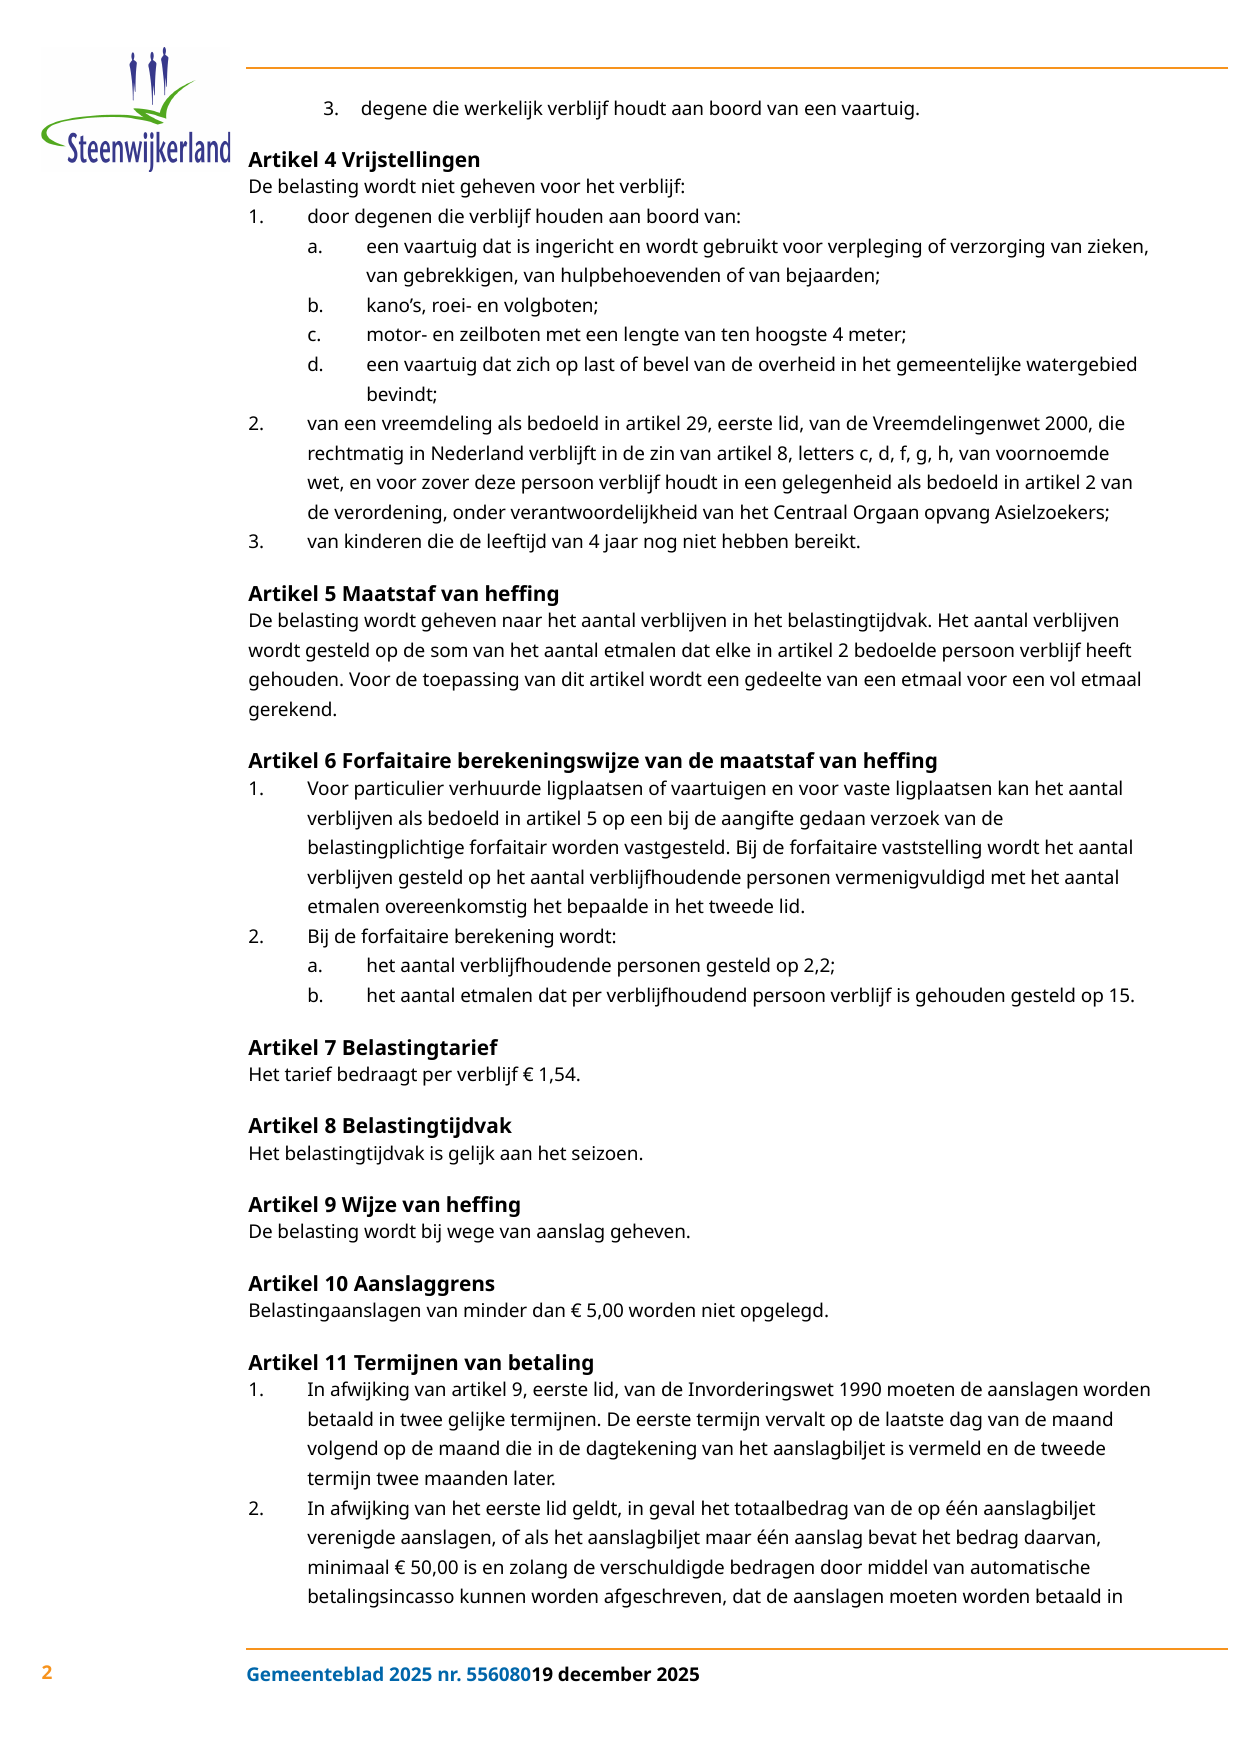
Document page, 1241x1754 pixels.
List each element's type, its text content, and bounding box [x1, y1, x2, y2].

list In afwijking van het eerste lid geldt, in geval het totaalbedrag van de op één aanslagbiljet verenigde aanslagen, of als het aanslagbiljet maar één aanslag bevat het bedrag daarvan, minimaal € 50,00 is en zolang de verschuldigde bedragen door middel van automatische betalingsincasso kunnen worden afgeschreven, dat de aanslagen moeten worden betaald in [248, 1495, 1152, 1609]
list door degenen die verblijf houden aan boord van: [248, 203, 1152, 229]
list In afwijking van artikel 9, eerste lid, van de Invorderingswet 1990 moeten de aanslagen worden betaald in twee gelijke termijnen. De eerste termijn vervalt op de laatste dag van de maand volgend op de maand die in de dagtekening van het aanslagbiljet is vermeld en de tweede termijn twee maanden later. [248, 1376, 1152, 1491]
text Artikel 9 Wijze van heffing [248, 1190, 1152, 1219]
text Het tarief bedraagt per verblijf € 1,54. [248, 1061, 1152, 1087]
list van kinderen die de leeftijd van 4 jaar nog niet hebben bereikt. [248, 529, 1152, 554]
list van een vreemdeling als bedoeld in artikel 29, eerste lid, van de Vreemdelingenwet 2000, die rechtmatig in Nederland verblijft in de zin van artikel 8, letters c, d, f, g, h, van voornoemde wet, en voor zover deze persoon verblijf houdt in een gelegenheid als bedoeld in artikel 2 van de verordening, onder verantwoordelijkheid van het Centraal Orgaan opvang Asielzoekers; [248, 410, 1152, 525]
text Het belastingtijdvak is gelijk aan het seizoen. [248, 1140, 1152, 1166]
text Artikel 5 Maatstaf van heffing [248, 579, 1152, 607]
list Voor particulier verhuurde ligplaatsen of vaartuigen en voor vaste ligplaatsen kan het aantal verblijven als bedoeld in artikel 5 op een bij de aangifte gedaan verzoek van de belastingplichtige forfaitair worden vastgesteld. Bij de forfaitaire vaststelling wordt het aantal verblijven gesteld op het aantal verblijfhoudende personen vermenigvuldigd met het aantal etmalen overeenkomstig het bepaalde in het tweede lid. [248, 775, 1152, 919]
text De belasting wordt niet geheven voor het verblijf: [248, 174, 1152, 199]
list een vaartuig dat zich op last of bevel van de overheid in het gemeentelijke watergebied bevindt; [307, 351, 1152, 406]
text Belastingaanslagen van minder dan € 5,00 worden niet opgelegd. [248, 1298, 1152, 1323]
text De belasting wordt bij wege van aanslag geheven. [248, 1219, 1152, 1244]
list het aantal verblijfhoudende personen gesteld op 2,2; [307, 953, 1152, 978]
text Artikel 10 Aanslaggrens [248, 1269, 1152, 1298]
text Artikel 4 Vrijstellingen [248, 145, 1152, 174]
list een vaartuig dat is ingericht en wordt gebruikt voor verpleging of verzorging van zieken, van gebrekkigen, van hulpbehoevenden of van bejaarden; [307, 233, 1152, 288]
text Artikel 8 Belastingtijdvak [248, 1111, 1152, 1140]
text De belasting wordt geheven naar het aantal verblijven in het belastingtijdvak. Het aantal verblijven wordt gesteld op de som van het aantal etmalen dat elke in artikel 2 bedoelde persoon verblijf heeft gehouden. Voor de toepassing van dit artikel wordt een gedeelte van een etmaal voor een vol etmaal gerekend. [248, 607, 1152, 722]
list kano’s, roei- en volgboten; [307, 292, 1152, 318]
picture [41, 47, 231, 172]
list het aantal etmalen dat per verblijfhoudend persoon verblijf is gehouden gesteld op 15. [307, 982, 1152, 1008]
text Artikel 11 Termijnen van betaling [248, 1348, 1152, 1376]
list degene die werkelijk verblijf houdt aan boord van een vaartuig. [323, 95, 1152, 121]
text Artikel 7 Belastingtarief [248, 1033, 1152, 1061]
list motor- en zeilboten met een lengte van ten hoogste 4 meter; [307, 322, 1152, 347]
text Artikel 6 Forfaitaire berekeningswijze van de maatstaf van heffing [248, 747, 1152, 775]
list Bij de forfaitaire berekening wordt: [248, 923, 1152, 949]
